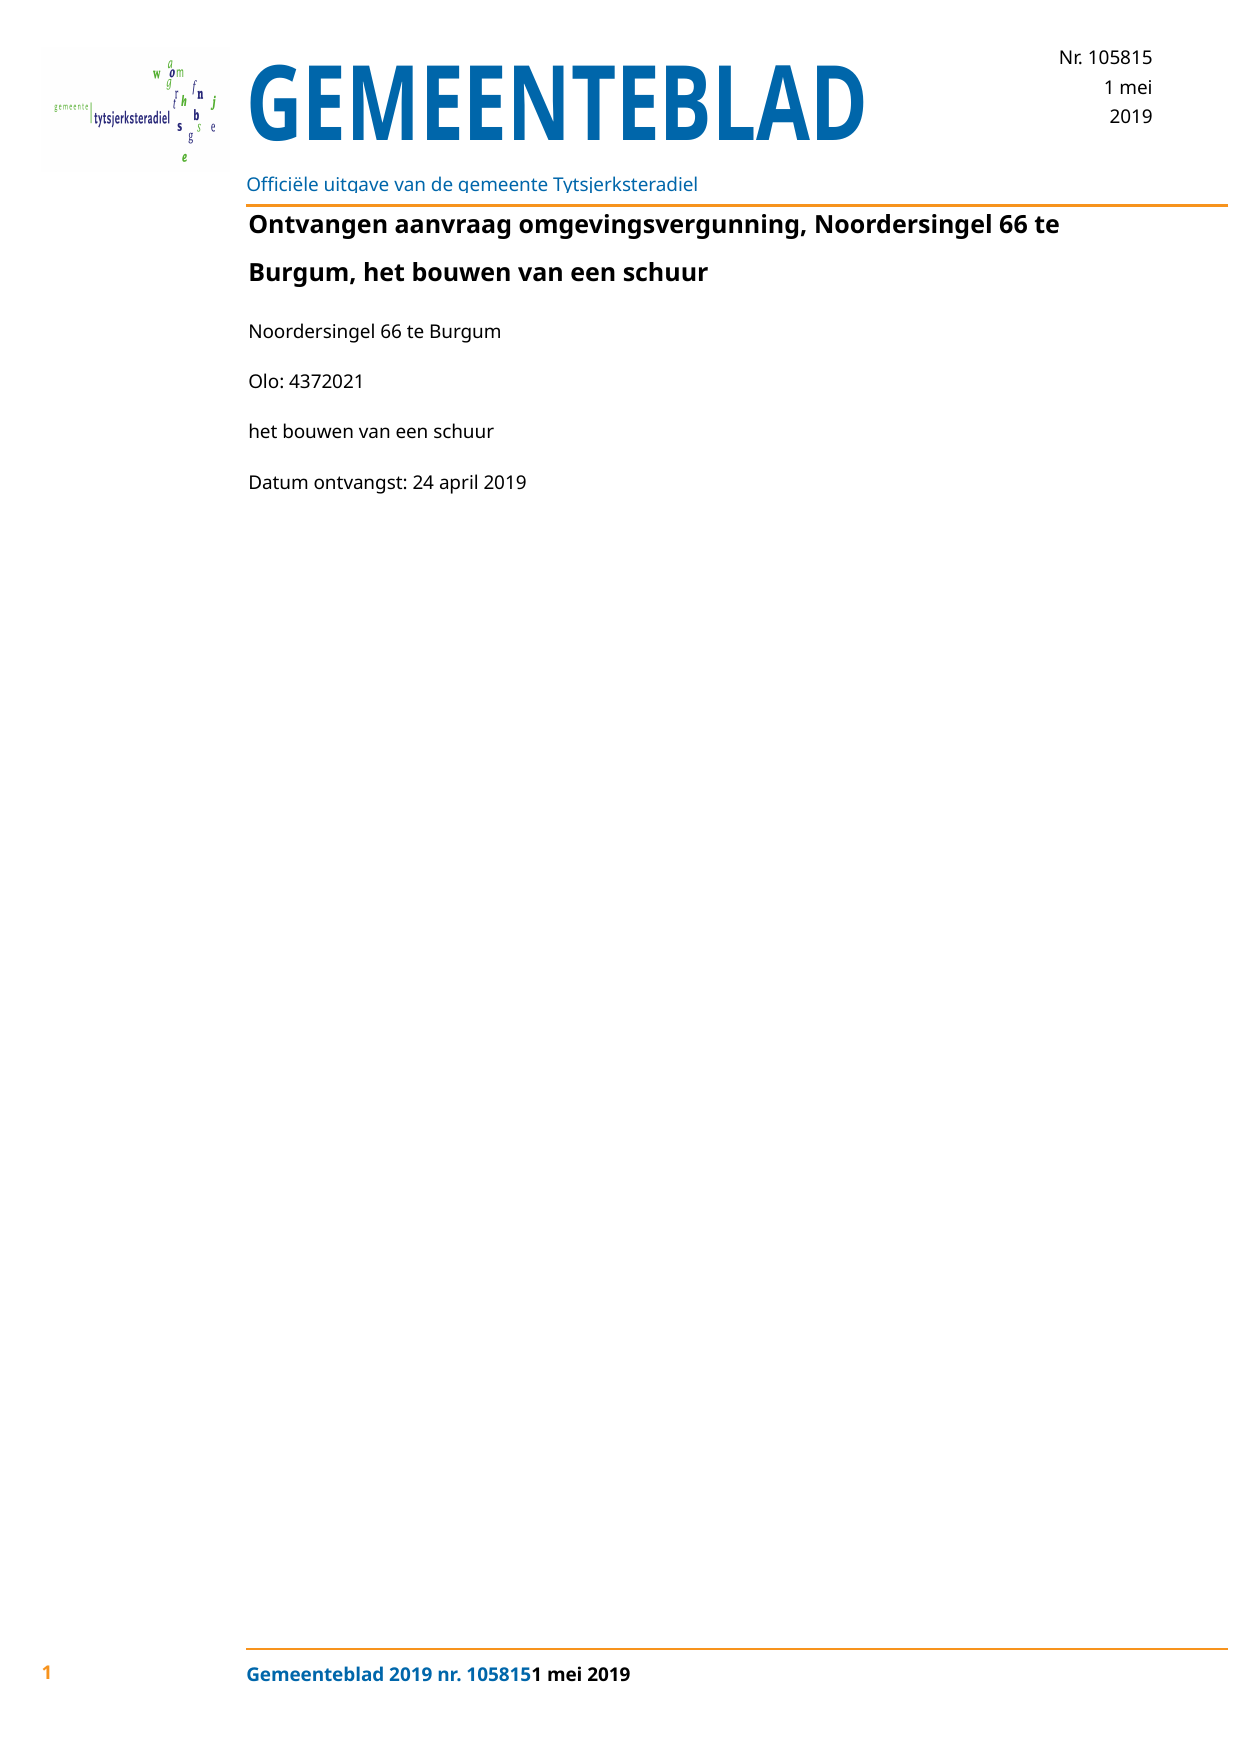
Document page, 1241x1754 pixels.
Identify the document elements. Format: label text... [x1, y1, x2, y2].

text Datum ontvangst: 24 april 2019 [248, 469, 1152, 495]
text Noordersingel 66 te Burgum [248, 318, 1152, 344]
text Ontvangen aanvraag omgevingsvergunning, Noordersingel 66 te Burgum, het bouwen van een schuur [248, 207, 1152, 288]
picture [41, 47, 231, 172]
text Olo: 4372021 [248, 368, 1152, 394]
text het bouwen van een schuur [248, 419, 1152, 444]
